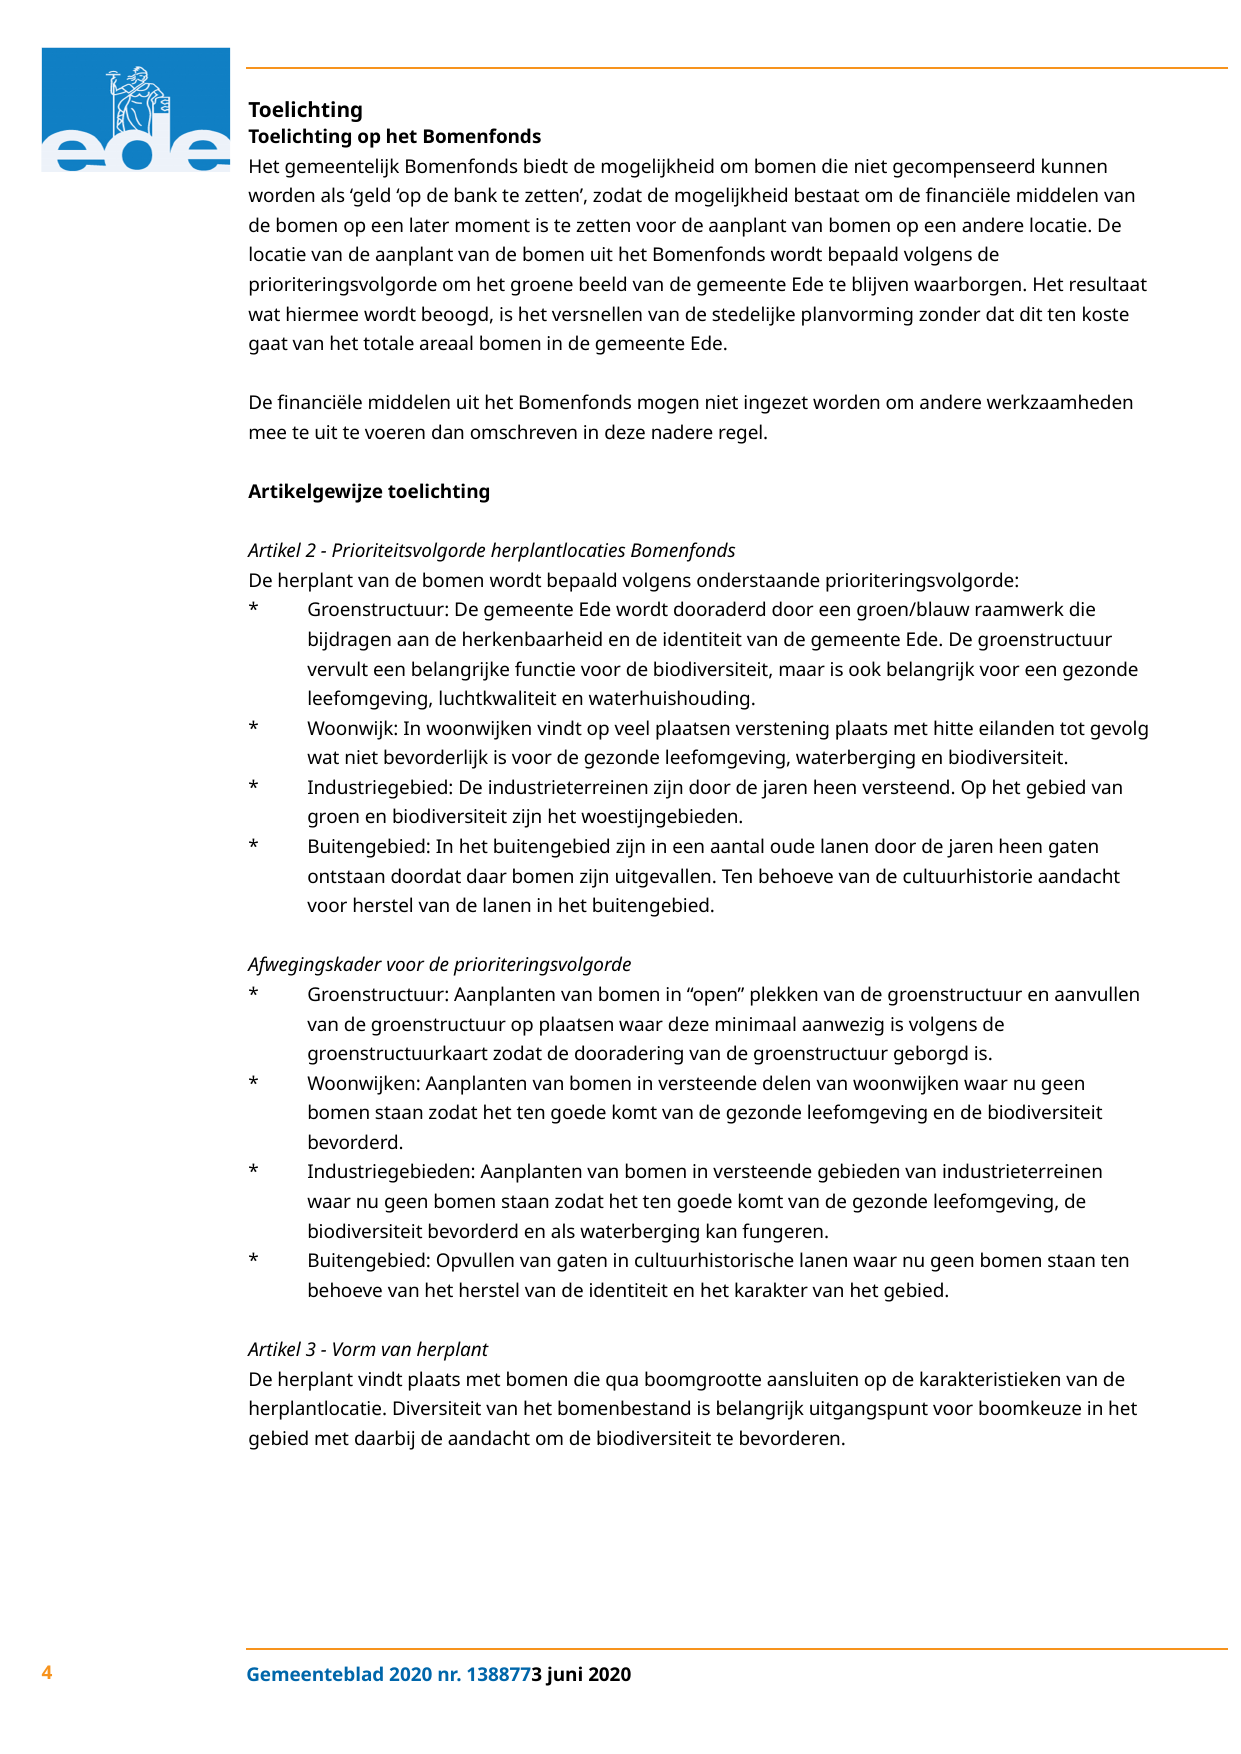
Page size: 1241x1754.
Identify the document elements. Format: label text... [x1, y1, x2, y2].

text Het gemeentelijk Bomenfonds biedt de mogelijkheid om bomen die niet gecompenseerd kunnen worden als ‘geld ‘op de bank te zetten’, zodat de mogelijkheid bestaat om de financiële middelen van de bomen op een later moment is te zetten voor de aanplant van bomen op een andere locatie. De locatie van de aanplant van de bomen uit het Bomenfonds wordt bepaald volgens de prioriteringsvolgorde om het groene beeld van de gemeente Ede te blijven waarborgen. Het resultaat wat hiermee wordt beoogd, is het versnellen van de stedelijke planvorming zonder dat dit ten koste gaat van het totale areaal bomen in de gemeente Ede. [248, 153, 1152, 356]
picture [41, 47, 231, 172]
text Toelichting [248, 95, 1152, 123]
list Woonwijk: In woonwijken vindt op veel plaatsen verstening plaats met hitte eilanden tot gevolg wat niet bevorderlijk is voor de gezonde leefomgeving, waterberging en biodiversiteit. [248, 715, 1152, 770]
text De herplant van de bomen wordt bepaald volgens onderstaande prioriteringsvolgorde: [248, 567, 1152, 593]
text Artikel 3 - Vorm van herplant [248, 1336, 1152, 1362]
text Artikel 2 - Prioriteitsvolgorde herplantlocaties Bomenfonds [248, 537, 1152, 563]
text De financiële middelen uit het Bomenfonds mogen niet ingezet worden om andere werkzaamheden mee te uit te voeren dan omschreven in deze nadere regel. [248, 389, 1152, 445]
text Afwegingskader voor de prioriteringsvolgorde [248, 952, 1152, 977]
text Toelichting op het Bomenfonds [248, 123, 1152, 149]
list Buitengebied: In het buitengebied zijn in een aantal oude lanen door de jaren heen gaten ontstaan doordat daar bomen zijn uitgevallen. Ten behoeve van de cultuurhistorie aandacht voor herstel van de lanen in het buitengebied. [248, 833, 1152, 918]
list Industriegebied: De industrieterreinen zijn door de jaren heen versteend. Op het gebied van groen en biodiversiteit zijn het woestijngebieden. [248, 774, 1152, 829]
list Groenstructuur: De gemeente Ede wordt dooraderd door een groen/blauw raamwerk die bijdragen aan de herkenbaarheid en de identiteit van de gemeente Ede. De groenstructuur vervult een belangrijke functie voor de biodiversiteit, maar is ook belangrijk voor een gezonde leefomgeving, luchtkwaliteit en waterhuishouding. [248, 597, 1152, 711]
text Artikelgewijze toelichting [248, 478, 1152, 504]
text De herplant vindt plaats met bomen die qua boomgrootte aansluiten op de karakteristieken van de herplantlocatie. Diversiteit van het bomenbestand is belangrijk uitgangspunt voor boomkeuze in het gebied met daarbij de aandacht om de biodiversiteit te bevorderen. [248, 1366, 1152, 1451]
list Groenstructuur: Aanplanten van bomen in “open” plekken van de groenstructuur en aanvullen van de groenstructuur op plaatsen waar deze minimaal aanwezig is volgens de groenstructuurkaart zodat de dooradering van de groenstructuur geborgd is. [248, 981, 1152, 1066]
list Industriegebieden: Aanplanten van bomen in versteende gebieden van industrieterreinen waar nu geen bomen staan zodat het ten goede komt van de gezonde leefomgeving, de biodiversiteit bevorderd en als waterberging kan fungeren. [248, 1159, 1152, 1244]
list Woonwijken: Aanplanten van bomen in versteende delen van woonwijken waar nu geen bomen staan zodat het ten goede komt van de gezonde leefomgeving en de biodiversiteit bevorderd. [248, 1070, 1152, 1155]
list Buitengebied: Opvullen van gaten in cultuurhistorische lanen waar nu geen bomen staan ten behoeve van het herstel van de identiteit en het karakter van het gebied. [248, 1247, 1152, 1303]
